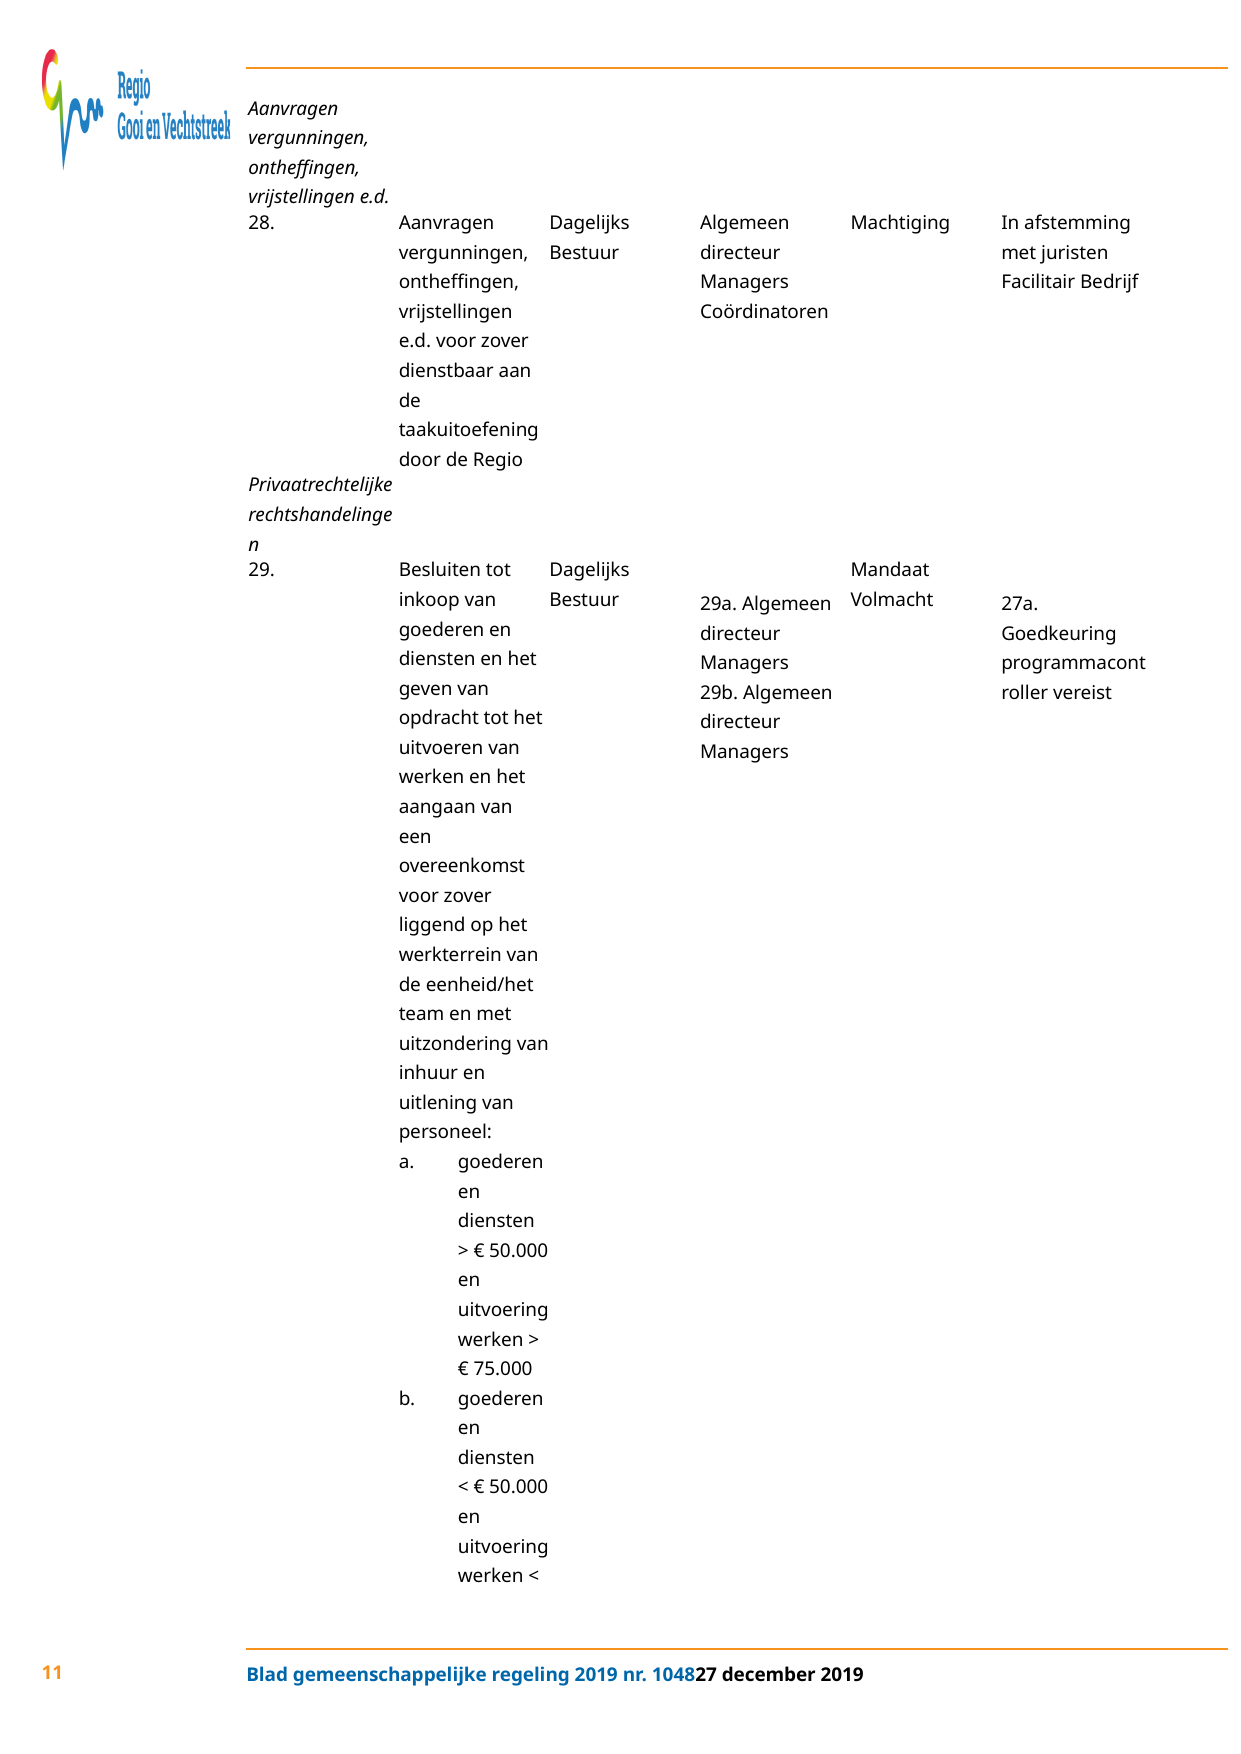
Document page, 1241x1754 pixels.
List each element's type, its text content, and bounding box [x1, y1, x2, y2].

table_cell 29. [248, 557, 398, 1588]
table_cell Machtiging [850, 209, 1001, 472]
picture [41, 47, 231, 172]
table_cell Mandaat Volmacht [850, 557, 1001, 1588]
table_cell Aanvragen vergunningen, ontheffingen, vrijstellingen e.d. [248, 95, 398, 209]
table_cell Dagelijks Bestuur [549, 209, 700, 472]
table_cell Algemeen directeur Managers Coördinatoren [700, 209, 850, 472]
table_cell Besluiten tot inkoop van goederen en diensten en het geven van opdracht tot het uitvoeren van werken en het aangaan van een overeenkomst voor zover liggend op het werkterrein van de eenheid/het team en met uitzondering van inhuur en uitlening van personeel: goederen en diensten > € 50.000 en uitvoering werken > € 75.000 goederen en diensten < € 50.000 en uitvoering werken < [399, 557, 549, 1588]
table_cell In afstemming met juristen Facilitair Bedrijf [1001, 209, 1152, 472]
table_cell 28. [248, 209, 398, 472]
table_cell Privaatrechtelijke rechtshandelingen [248, 472, 398, 557]
table_cell Dagelijks Bestuur [549, 557, 700, 1588]
table_cell 29a. Algemeen directeur Managers 29b. Algemeen directeur Managers [700, 557, 850, 1588]
table_cell 27a. Goedkeuring programmacontroller vereist [1001, 557, 1152, 1588]
table_cell Aanvragen vergunningen, ontheffingen, vrijstellingen e.d. voor zover dienstbaar aan de taakuitoefening door de Regio [399, 209, 549, 472]
